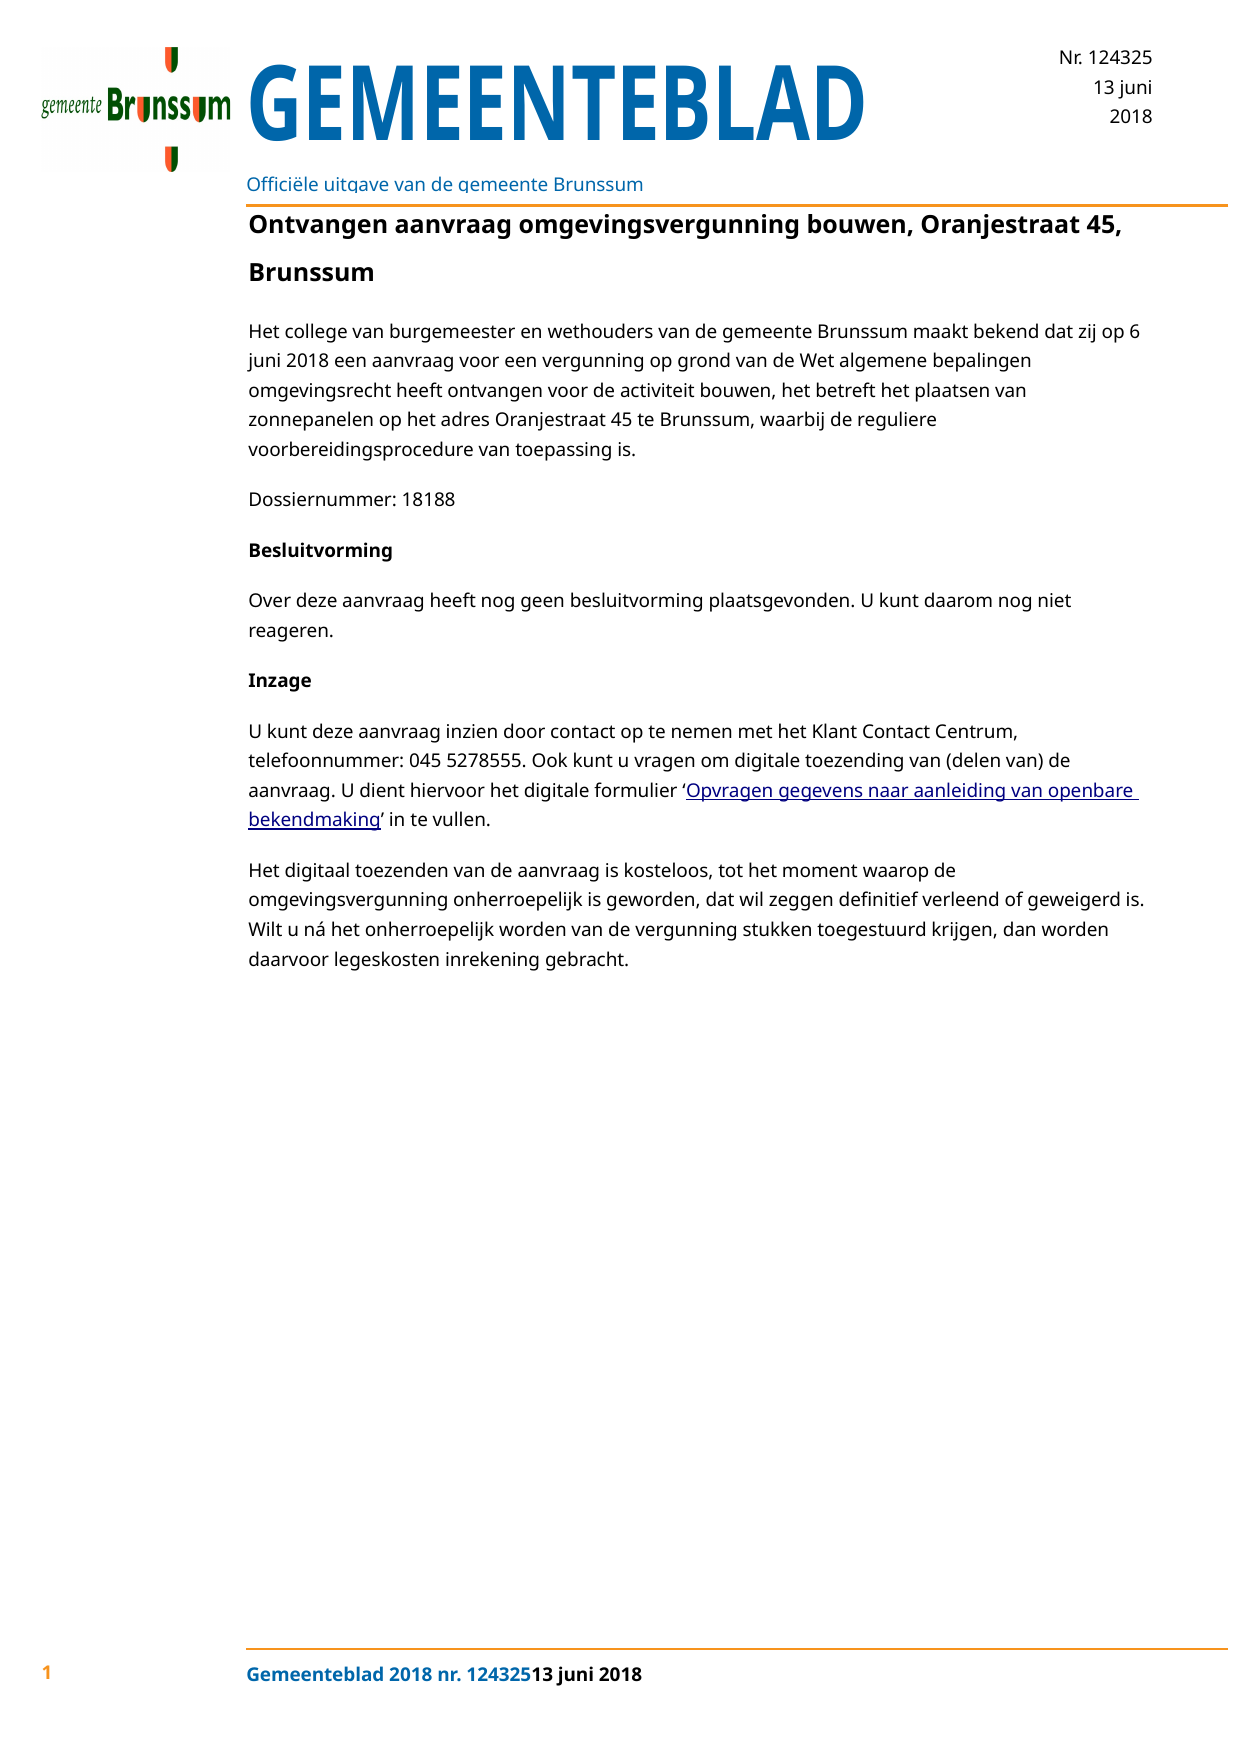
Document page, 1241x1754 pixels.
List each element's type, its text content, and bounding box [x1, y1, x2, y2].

text Het college van burgemeester en wethouders van de gemeente Brunssum maakt bekend dat zij op 6 juni 2018 een aanvraag voor een vergunning op grond van de Wet algemene bepalingen omgevingsrecht heeft ontvangen voor de activiteit bouwen, het betreft het plaatsen van zonnepanelen op het adres Oranjestraat 45 te Brunssum, waarbij de reguliere voorbereidingsprocedure van toepassing is. [248, 318, 1152, 462]
text Ontvangen aanvraag omgevingsvergunning bouwen, Oranjestraat 45, Brunssum [248, 207, 1152, 288]
text U kunt deze aanvraag inzien door contact op te nemen met het Klant Contact Centrum, telefoonnummer: 045 5278555. Ook kunt u vragen om digitale toezending van (delen van) de aanvraag. U dient hiervoor het digitale formulier ‘Opvragen gegevens naar aanleiding van openbare bekendmaking’ in te vullen. [248, 718, 1152, 832]
text Over deze aanvraag heeft nog geen besluitvorming plaatsgevonden. U kunt daarom nog niet reageren. [248, 587, 1152, 643]
text Dossiernummer: 18188 [248, 487, 1152, 512]
text Inzage [248, 667, 1152, 693]
text Het digitaal toezenden van de aanvraag is kosteloos, tot het moment waarop de omgevingsvergunning onherroepelijk is geworden, dat wil zeggen definitief verleend of geweigerd is. Wilt u ná het onherroepelijk worden van de vergunning stukken toegestuurd krijgen, dan worden daarvoor legeskosten inrekening gebracht. [248, 857, 1152, 972]
picture [41, 47, 231, 172]
text Besluitvorming [248, 537, 1152, 563]
